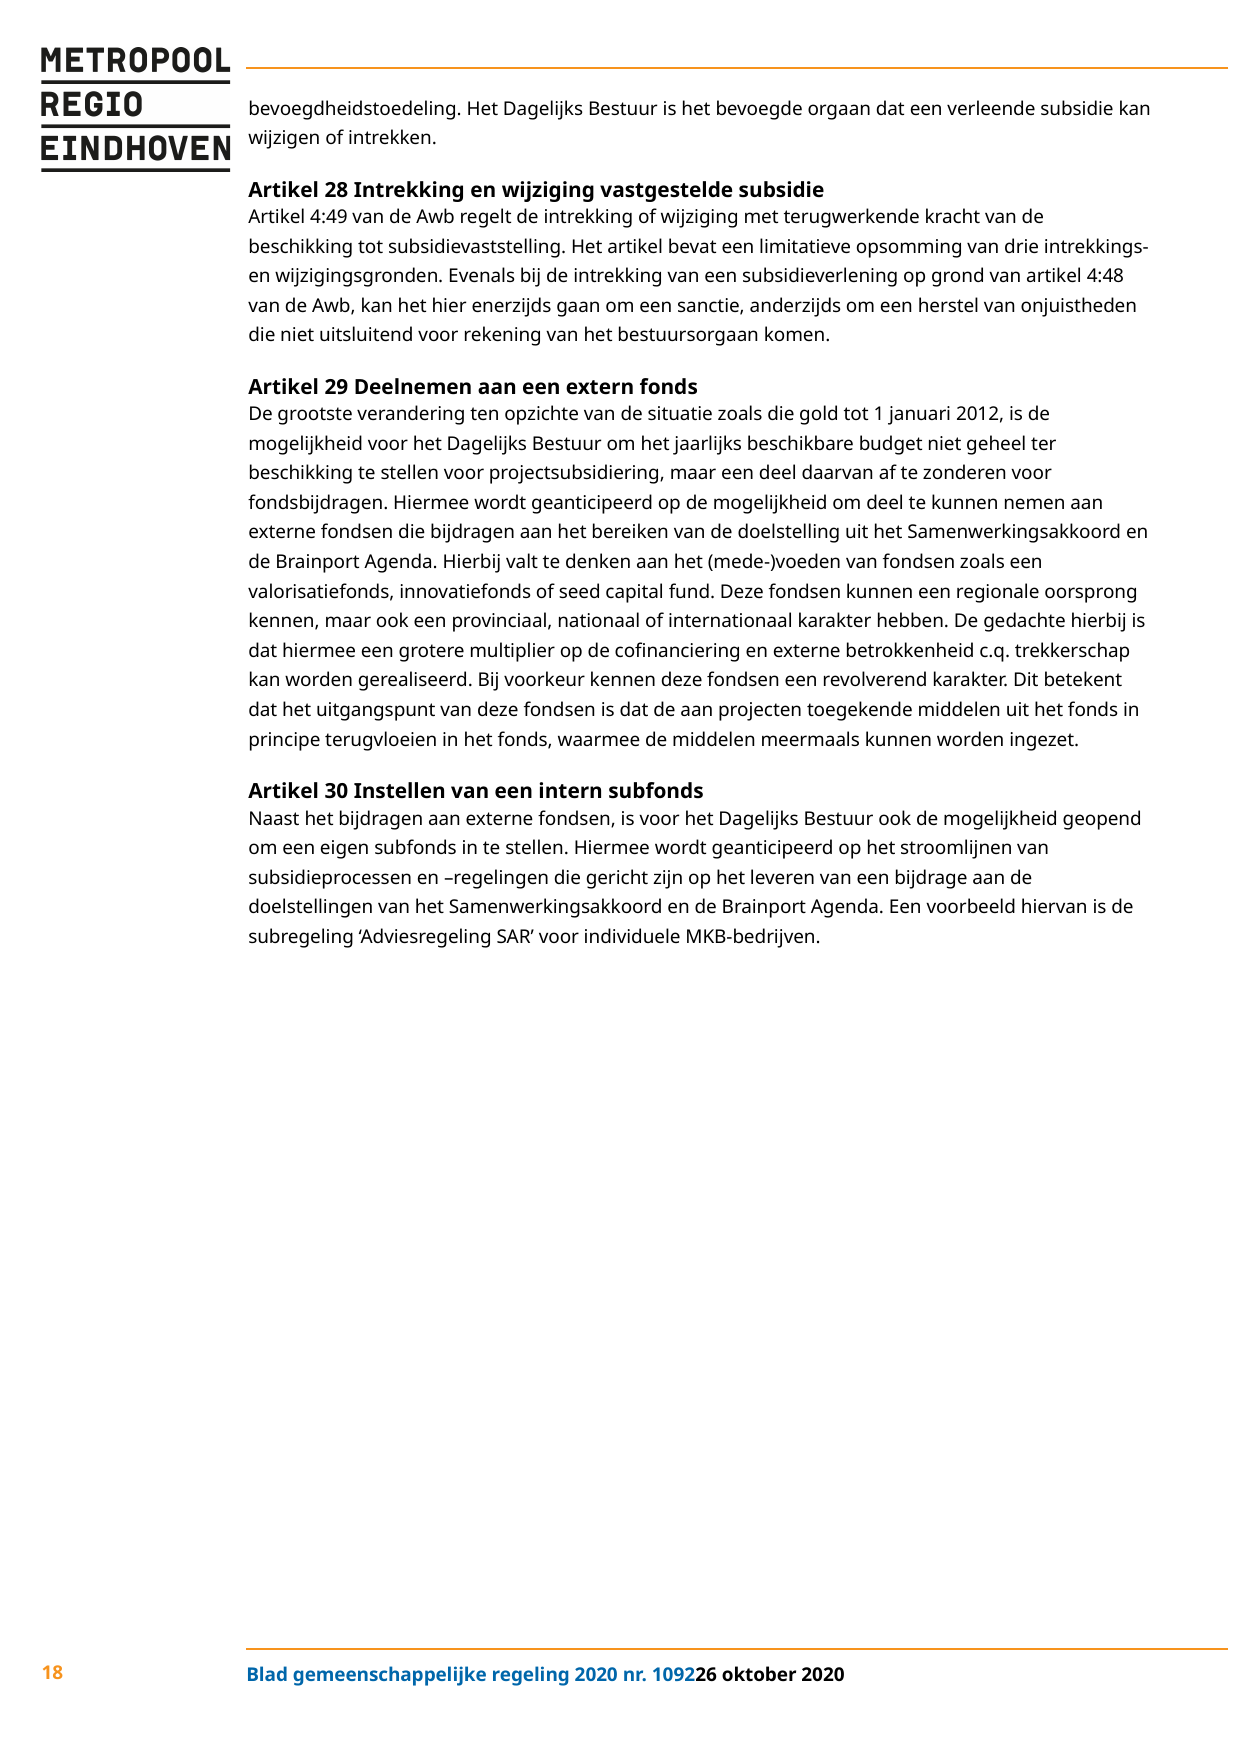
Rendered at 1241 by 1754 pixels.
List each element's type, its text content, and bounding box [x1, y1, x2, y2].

text Artikel 28 Intrekking en wijziging vastgestelde subsidie [248, 175, 1152, 203]
text bevoegdheidstoedeling. Het Dagelijks Bestuur is het bevoegde orgaan dat een verleende subsidie kan wijzigen of intrekken. [248, 95, 1152, 150]
text Naast het bijdragen aan externe fondsen, is voor het Dagelijks Bestuur ook de mogelijkheid geopend om een eigen subfonds in te stellen. Hiermee wordt geanticipeerd op het stroomlijnen van subsidieprocessen en –regelingen die gericht zijn op het leveren van een bijdrage aan de doelstellingen van het Samenwerkingsakkoord en de Brainport Agenda. Een voorbeeld hiervan is de subregeling ‘Adviesregeling SAR’ voor individuele MKB-bedrijven. [248, 805, 1152, 949]
picture [41, 47, 231, 172]
text Artikel 30 Instellen van een intern subfonds [248, 776, 1152, 805]
text De grootste verandering ten opzichte van de situatie zoals die gold tot 1 januari 2012, is de mogelijkheid voor het Dagelijks Bestuur om het jaarlijks beschikbare budget niet geheel ter beschikking te stellen voor projectsubsidiering, maar een deel daarvan af te zonderen voor fondsbijdragen. Hiermee wordt geanticipeerd op de mogelijkheid om deel te kunnen nemen aan externe fondsen die bijdragen aan het bereiken van de doelstelling uit het Samenwerkingsakkoord en de Brainport Agenda. Hierbij valt te denken aan het (mede-)voeden van fondsen zoals een valorisatiefonds, innovatiefonds of seed capital fund. Deze fondsen kunnen een regionale oorsprong kennen, maar ook een provinciaal, nationaal of internationaal karakter hebben. De gedachte hierbij is dat hiermee een grotere multiplier op de cofinanciering en externe betrokkenheid c.q. trekkerschap kan worden gerealiseerd. Bij voorkeur kennen deze fondsen een revolverend karakter. Dit betekent dat het uitgangspunt van deze fondsen is dat de aan projecten toegekende middelen uit het fonds in principe terugvloeien in het fonds, waarmee de middelen meermaals kunnen worden ingezet. [248, 400, 1152, 752]
text Artikel 29 Deelnemen aan een extern fonds [248, 372, 1152, 400]
text Artikel 4:49 van de Awb regelt de intrekking of wijziging met terugwerkende kracht van de beschikking tot subsidievaststelling. Het artikel bevat een limitatieve opsomming van drie intrekkings- en wijzigingsgronden. Evenals bij de intrekking van een subsidieverlening op grond van artikel 4:48 van de Awb, kan het hier enerzijds gaan om een sanctie, anderzijds om een herstel van onjuistheden die niet uitsluitend voor rekening van het bestuursorgaan komen. [248, 203, 1152, 347]
